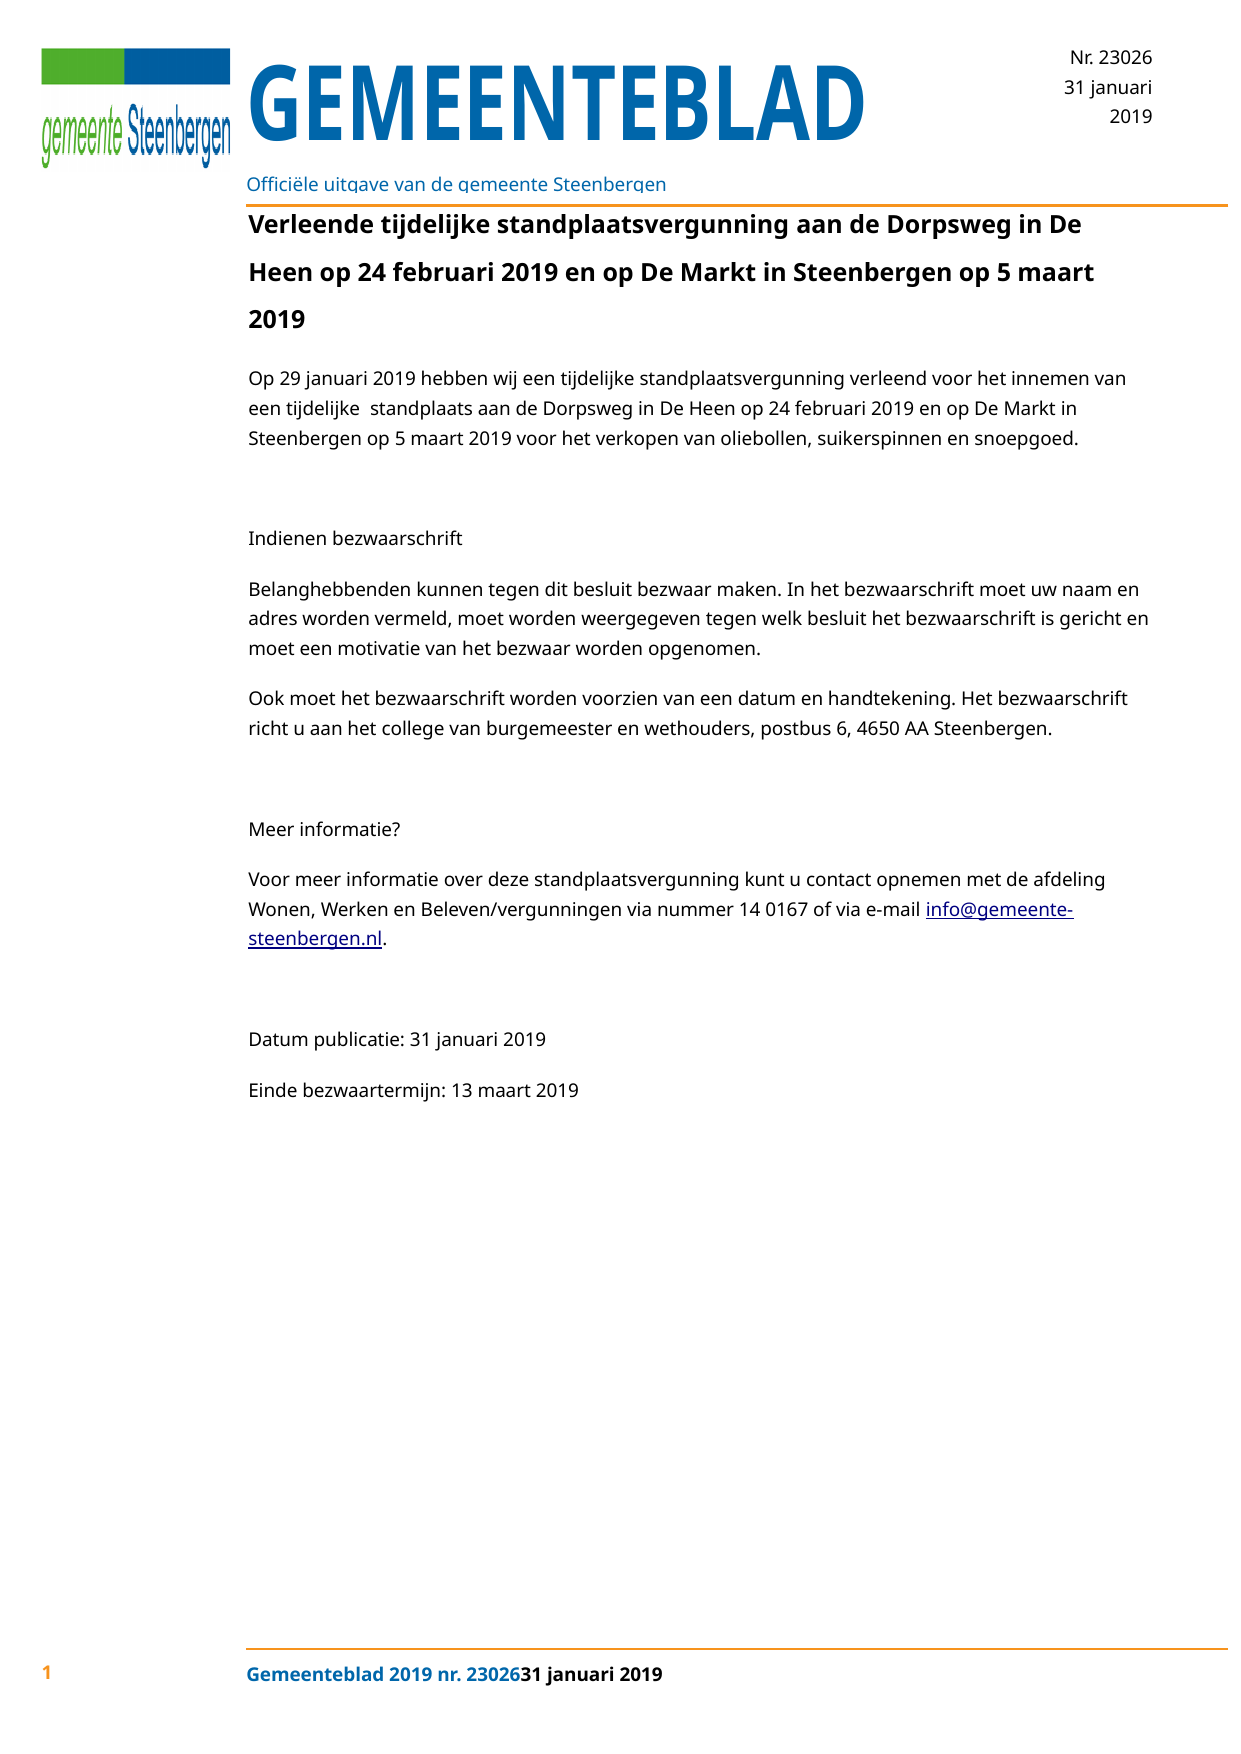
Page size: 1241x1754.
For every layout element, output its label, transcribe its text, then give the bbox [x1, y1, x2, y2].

text Datum publicatie: 31 januari 2019 [248, 1026, 1152, 1052]
text Einde bezwaartermijn: 13 maart 2019 [248, 1077, 1152, 1102]
text Belanghebbenden kunnen tegen dit besluit bezwaar maken. In het bezwaarschrift moet uw naam en adres worden vermeld, moet worden weergegeven tegen welk besluit het bezwaarschrift is gericht en moet een motivatie van het bezwaar worden opgenomen. [248, 576, 1152, 661]
text Verleende tijdelijke standplaatsvergunning aan de Dorpsweg in De Heen op 24 februari 2019 en op De Markt in Steenbergen op 5 maart 2019 [248, 207, 1152, 336]
text Meer informatie? [248, 816, 1152, 842]
picture [41, 47, 231, 172]
text Indienen bezwaarschrift [248, 526, 1152, 551]
text Ook moet het bezwaarschrift worden voorzien van een datum en handtekening. Het bezwaarschrift richt u aan het college van burgemeester en wethouders, postbus 6, 4650 AA Steenbergen. [248, 686, 1152, 741]
text Op 29 januari 2019 hebben wij een tijdelijke standplaatsvergunning verleend voor het innemen van een tijdelijke standplaats aan de Dorpsweg in De Heen op 24 februari 2019 en op De Markt in Steenbergen op 5 maart 2019 voor het verkopen van oliebollen, suikerspinnen en snoepgoed. [248, 366, 1152, 450]
text Voor meer informatie over deze standplaatsvergunning kunt u contact opnemen met de afdeling Wonen, Werken en Beleven/vergunningen via nummer 14 0167 of via e-mail info@gemeente-steenbergen.nl. [248, 866, 1152, 951]
